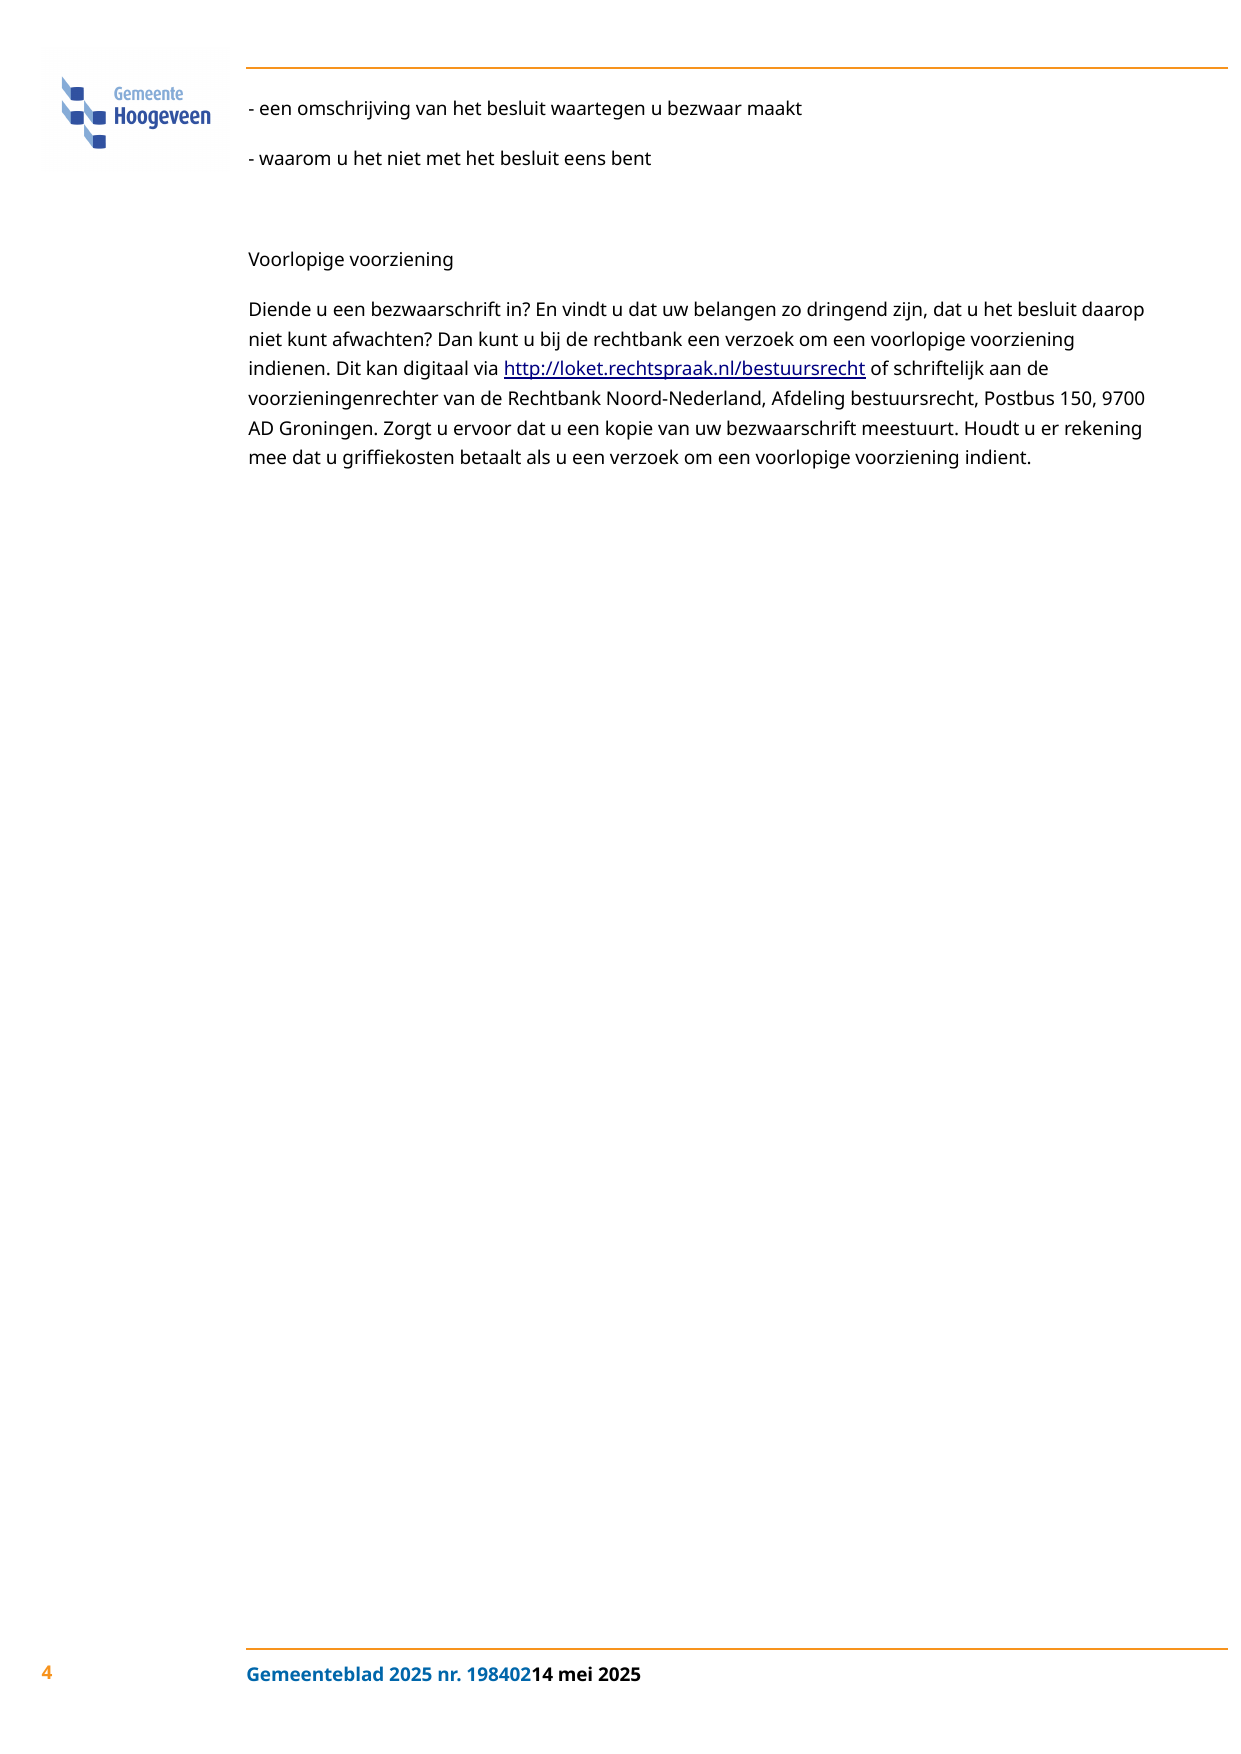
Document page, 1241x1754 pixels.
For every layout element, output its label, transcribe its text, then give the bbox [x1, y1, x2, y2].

text Diende u een bezwaarschrift in? En vindt u dat uw belangen zo dringend zijn, dat u het besluit daarop niet kunt afwachten? Dan kunt u bij de rechtbank een verzoek om een voorlopige voorziening indienen. Dit kan digitaal via http://loket.rechtspraak.nl/bestuursrecht of schriftelijk aan de voorzieningenrechter van de Rechtbank Noord-Nederland, Afdeling bestuursrecht, Postbus 150, 9700 AD Groningen. Zorgt u ervoor dat u een kopie van uw bezwaarschrift meestuurt. Houdt u er rekening mee dat u griffiekosten betaalt als u een verzoek om een voorlopige voorziening indient. [248, 296, 1152, 470]
text Voorlopige voorziening [248, 246, 1152, 272]
picture [41, 47, 231, 172]
text - waarom u het niet met het besluit eens bent [248, 145, 1152, 171]
text - een omschrijving van het besluit waartegen u bezwaar maakt [248, 95, 1152, 121]
